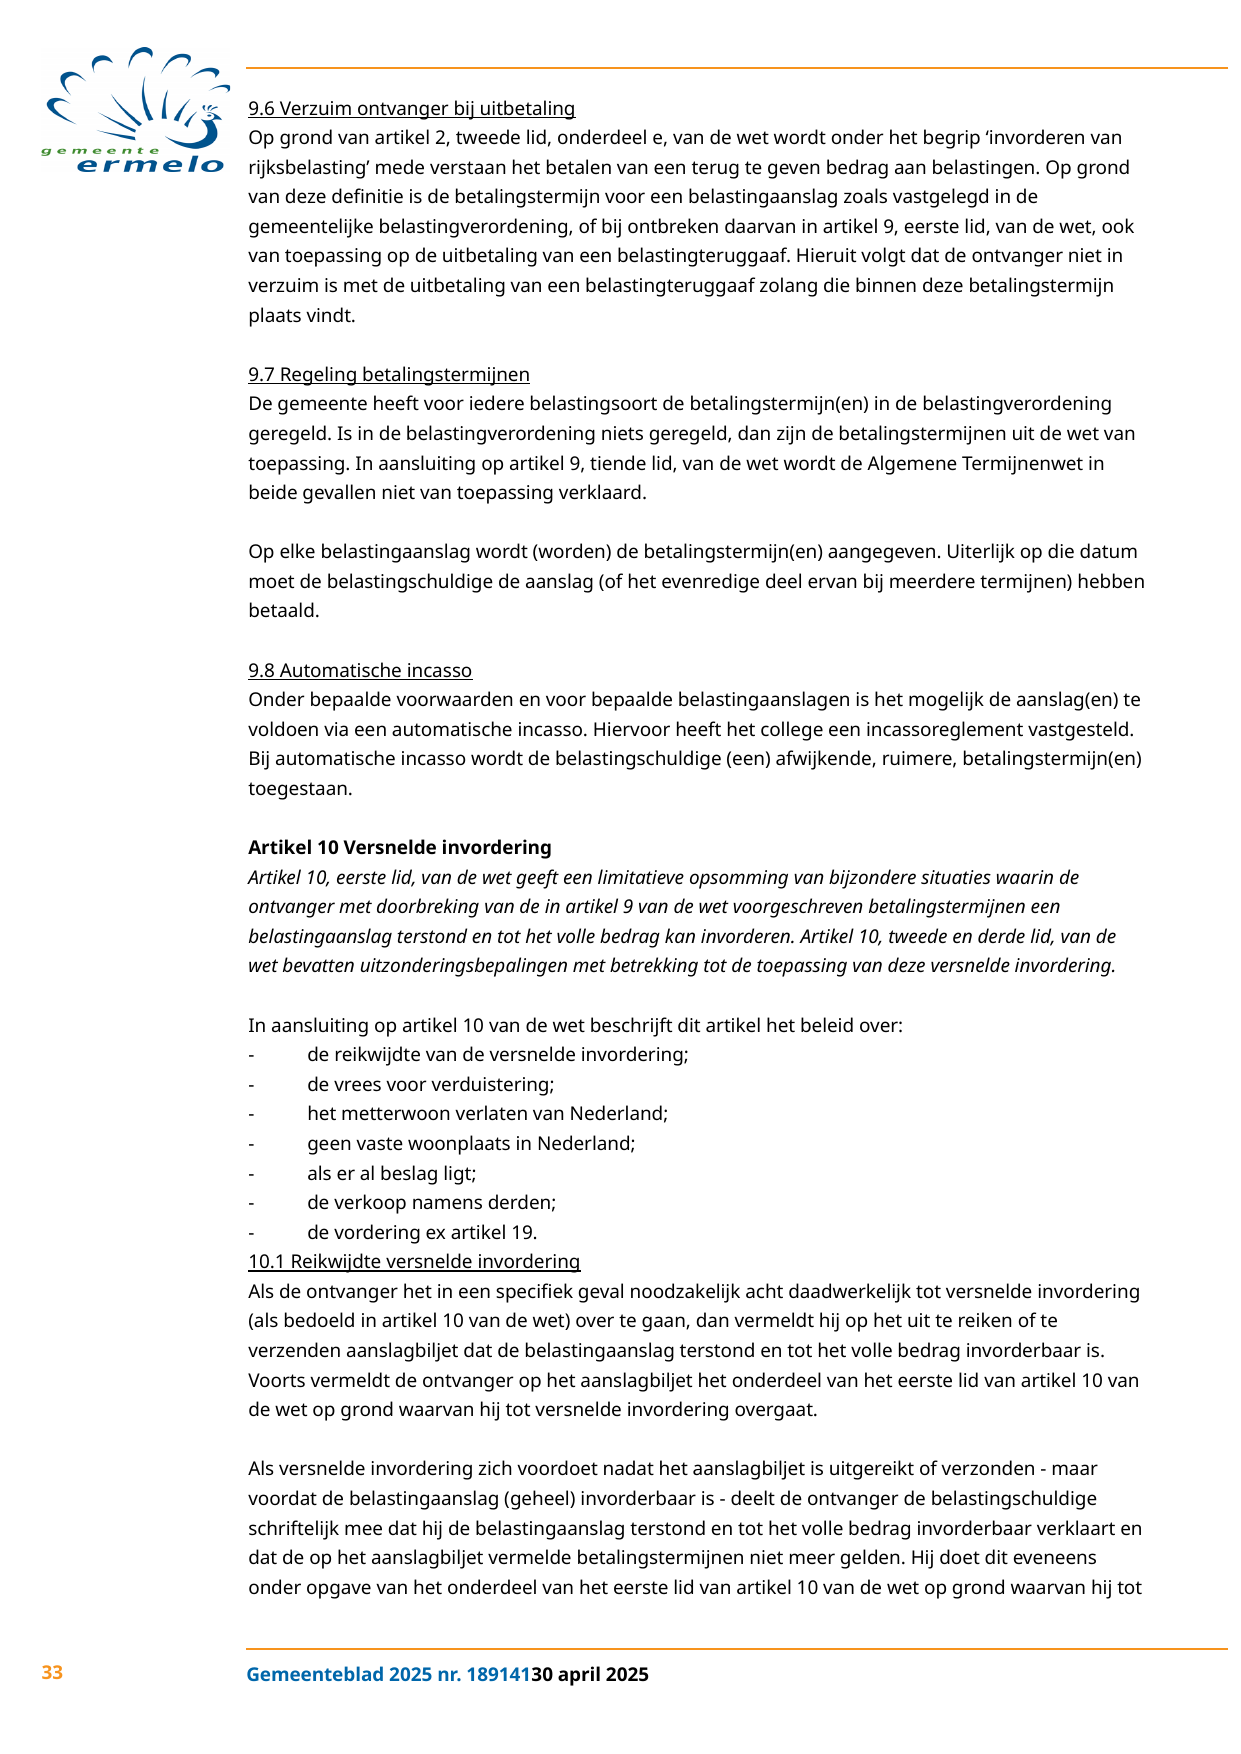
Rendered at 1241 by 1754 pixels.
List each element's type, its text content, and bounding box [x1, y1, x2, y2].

list de vrees voor verduistering; [248, 1071, 1152, 1097]
list de verkoop namens derden; [248, 1189, 1152, 1215]
list geen vaste woonplaats in Nederland; [248, 1130, 1152, 1156]
text 10.1 Reikwijdte versnelde invordering [248, 1248, 1152, 1274]
text Als versnelde invordering zich voordoet nadat het aanslagbiljet is uitgereikt of verzonden - maar voordat de belastingaanslag (geheel) invorderbaar is - deelt de ontvanger de belastingschuldige schriftelijk mee dat hij de belastingaanslag terstond en tot het volle bedrag invorderbaar verklaart en dat de op het aanslagbiljet vermelde betalingstermijnen niet meer gelden. Hij doet dit eveneens onder opgave van het onderdeel van het eerste lid van artikel 10 van de wet op grond waarvan hij tot [248, 1456, 1152, 1600]
list de reikwijdte van de versnelde invordering; [248, 1041, 1152, 1067]
text De gemeente heeft voor iedere belastingsoort de betalingstermijn(en) in de belastingverordening geregeld. Is in de belastingverordening niets geregeld, dan zijn de betalingstermijnen uit de wet van toepassing. In aansluiting op artikel 9, tiende lid, van de wet wordt de Algemene Termijnenwet in beide gevallen niet van toepassing verklaard. [248, 391, 1152, 505]
text Onder bepaalde voorwaarden en voor bepaalde belastingaanslagen is het mogelijk de aanslag(en) te voldoen via een automatische incasso. Hiervoor heeft het college een incassoreglement vastgesteld. Bij automatische incasso wordt de belastingschuldige (een) afwijkende, ruimere, betalingstermijn(en) toegestaan. [248, 686, 1152, 801]
text Artikel 10 Versnelde invordering [248, 834, 1152, 860]
text 9.7 Regeling betalingstermijnen [248, 361, 1152, 387]
list het metterwoon verlaten van Nederland; [248, 1101, 1152, 1126]
text Als de ontvanger het in een specifiek geval noodzakelijk acht daadwerkelijk tot versnelde invordering (als bedoeld in artikel 10 van de wet) over te gaan, dan vermeldt hij op het uit te reiken of te verzenden aanslagbiljet dat de belastingaanslag terstond en tot het volle bedrag invorderbaar is. Voorts vermeldt de ontvanger op het aanslagbiljet het onderdeel van het eerste lid van artikel 10 van de wet op grond waarvan hij tot versnelde invordering overgaat. [248, 1278, 1152, 1422]
text Artikel 10, eerste lid, van de wet geeft een limitatieve opsomming van bijzondere situaties waarin de ontvanger met doorbreking van de in artikel 9 van de wet voorgeschreven betalingstermijnen een belastingaanslag terstond en tot het volle bedrag kan invorderen. Artikel 10, tweede en derde lid, van de wet bevatten uitzonderingsbepalingen met betrekking tot de toepassing van deze versnelde invordering. [248, 864, 1152, 978]
text In aansluiting op artikel 10 van de wet beschrijft dit artikel het beleid over: [248, 1012, 1152, 1038]
list als er al beslag ligt; [248, 1160, 1152, 1186]
text Op grond van artikel 2, tweede lid, onderdeel e, van de wet wordt onder het begrip ‘invorderen van rijksbelasting’ mede verstaan het betalen van een terug te geven bedrag aan belastingen. Op grond van deze definitie is de betalingstermijn voor een belastingaanslag zoals vastgelegd in de gemeentelijke belastingverordening, of bij ontbreken daarvan in artikel 9, eerste lid, van de wet, ook van toepassing op de uitbetaling van een belastingteruggaaf. Hieruit volgt dat de ontvanger niet in verzuim is met de uitbetaling van een belastingteruggaaf zolang die binnen deze betalingstermijn plaats vindt. [248, 124, 1152, 328]
picture [41, 47, 231, 172]
text Op elke belastingaanslag wordt (worden) de betalingstermijn(en) aangegeven. Uiterlijk op die datum moet de belastingschuldige de aanslag (of het evenredige deel ervan bij meerdere termijnen) hebben betaald. [248, 538, 1152, 623]
list de vordering ex artikel 19. [248, 1219, 1152, 1245]
text 9.6 Verzuim ontvanger bij uitbetaling [248, 95, 1152, 121]
text 9.8 Automatische incasso [248, 657, 1152, 683]
